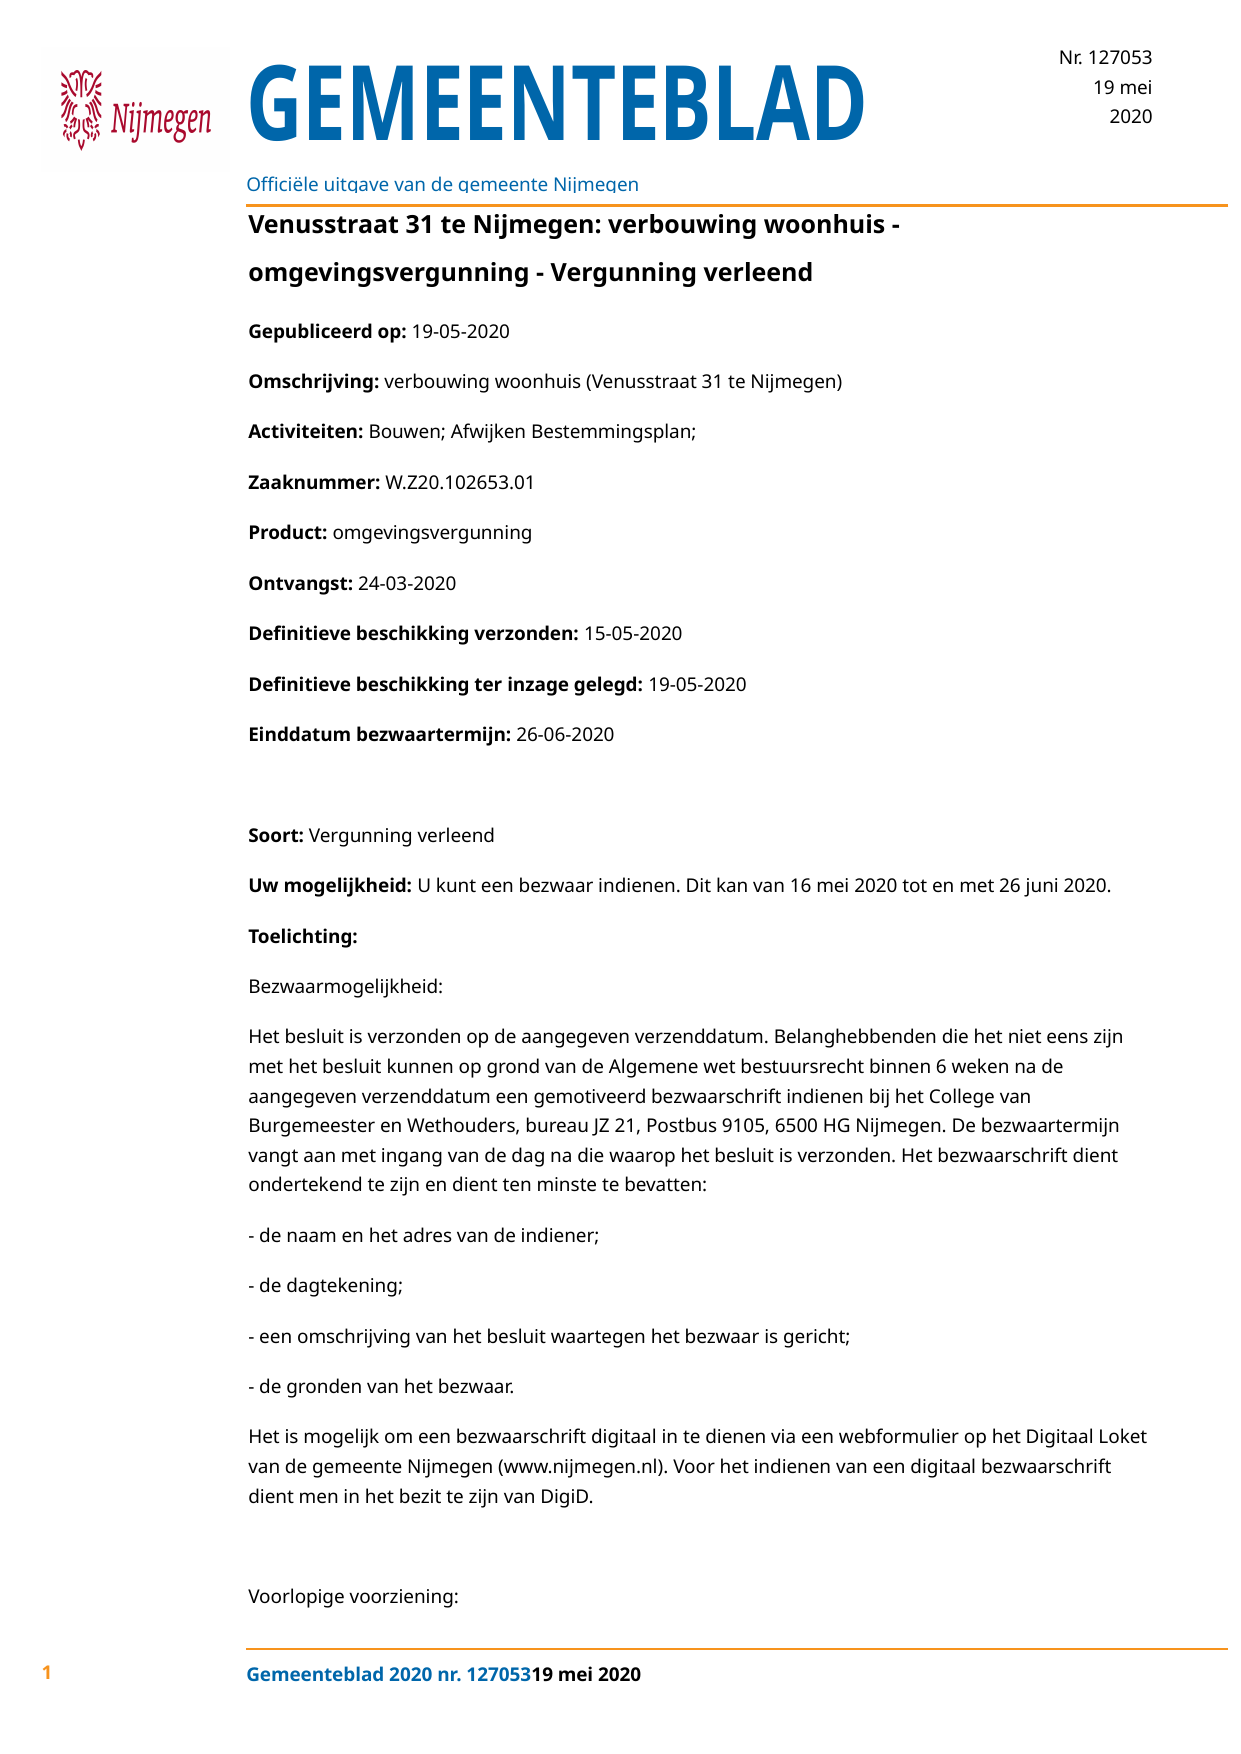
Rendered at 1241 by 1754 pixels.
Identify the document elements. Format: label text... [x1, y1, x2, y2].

text Gepubliceerd op: 19-05-2020 [248, 318, 1152, 344]
text Toelichting: [248, 923, 1152, 949]
text - de dagtekening; [248, 1272, 1152, 1298]
text Het is mogelijk om een bezwaarschrift digitaal in te dienen via een webformulier op het Digitaal Loket van de gemeente Nijmegen (www.nijmegen.nl). Voor het indienen van een digitaal bezwaarschrift dient men in het bezit te zijn van DigiD. [248, 1424, 1152, 1509]
text - de naam en het adres van de indiener; [248, 1222, 1152, 1248]
text - de gronden van het bezwaar. [248, 1373, 1152, 1399]
text Voorlopige voorziening: [248, 1584, 1152, 1609]
text Het besluit is verzonden op de aangegeven verzenddatum. Belanghebbenden die het niet eens zijn met het besluit kunnen op grond van de Algemene wet bestuursrecht binnen 6 weken na de aangegeven verzenddatum een gemotiveerd bezwaarschrift indienen bij het College van Burgemeester en Wethouders, bureau JZ 21, Postbus 9105, 6500 HG Nijmegen. De bezwaartermijn vangt aan met ingang van de dag na die waarop het besluit is verzonden. Het bezwaarschrift dient ondertekend te zijn en dient ten minste te bevatten: [248, 1024, 1152, 1197]
text - een omschrijving van het besluit waartegen het bezwaar is gericht; [248, 1323, 1152, 1349]
text Product: omgevingsvergunning [248, 519, 1152, 545]
text Ontvangst: 24-03-2020 [248, 570, 1152, 596]
text Zaaknummer: W.Z20.102653.01 [248, 469, 1152, 495]
text Definitieve beschikking ter inzage gelegd: 19-05-2020 [248, 671, 1152, 697]
picture [41, 47, 231, 172]
text Activiteiten: Bouwen; Afwijken Bestemmingsplan; [248, 419, 1152, 444]
text Bezwaarmogelijkheid: [248, 973, 1152, 999]
text Soort: Vergunning verleend [248, 822, 1152, 848]
text Einddatum bezwaartermijn: 26-06-2020 [248, 721, 1152, 747]
text Definitieve beschikking verzonden: 15-05-2020 [248, 620, 1152, 646]
text Venusstraat 31 te Nijmegen: verbouwing woonhuis - omgevingsvergunning - Vergunning verleend [248, 207, 1152, 288]
text Omschrijving: verbouwing woonhuis (Venusstraat 31 te Nijmegen) [248, 368, 1152, 394]
text Uw mogelijkheid: U kunt een bezwaar indienen. Dit kan van 16 mei 2020 tot en met 26 juni 2020. [248, 872, 1152, 898]
